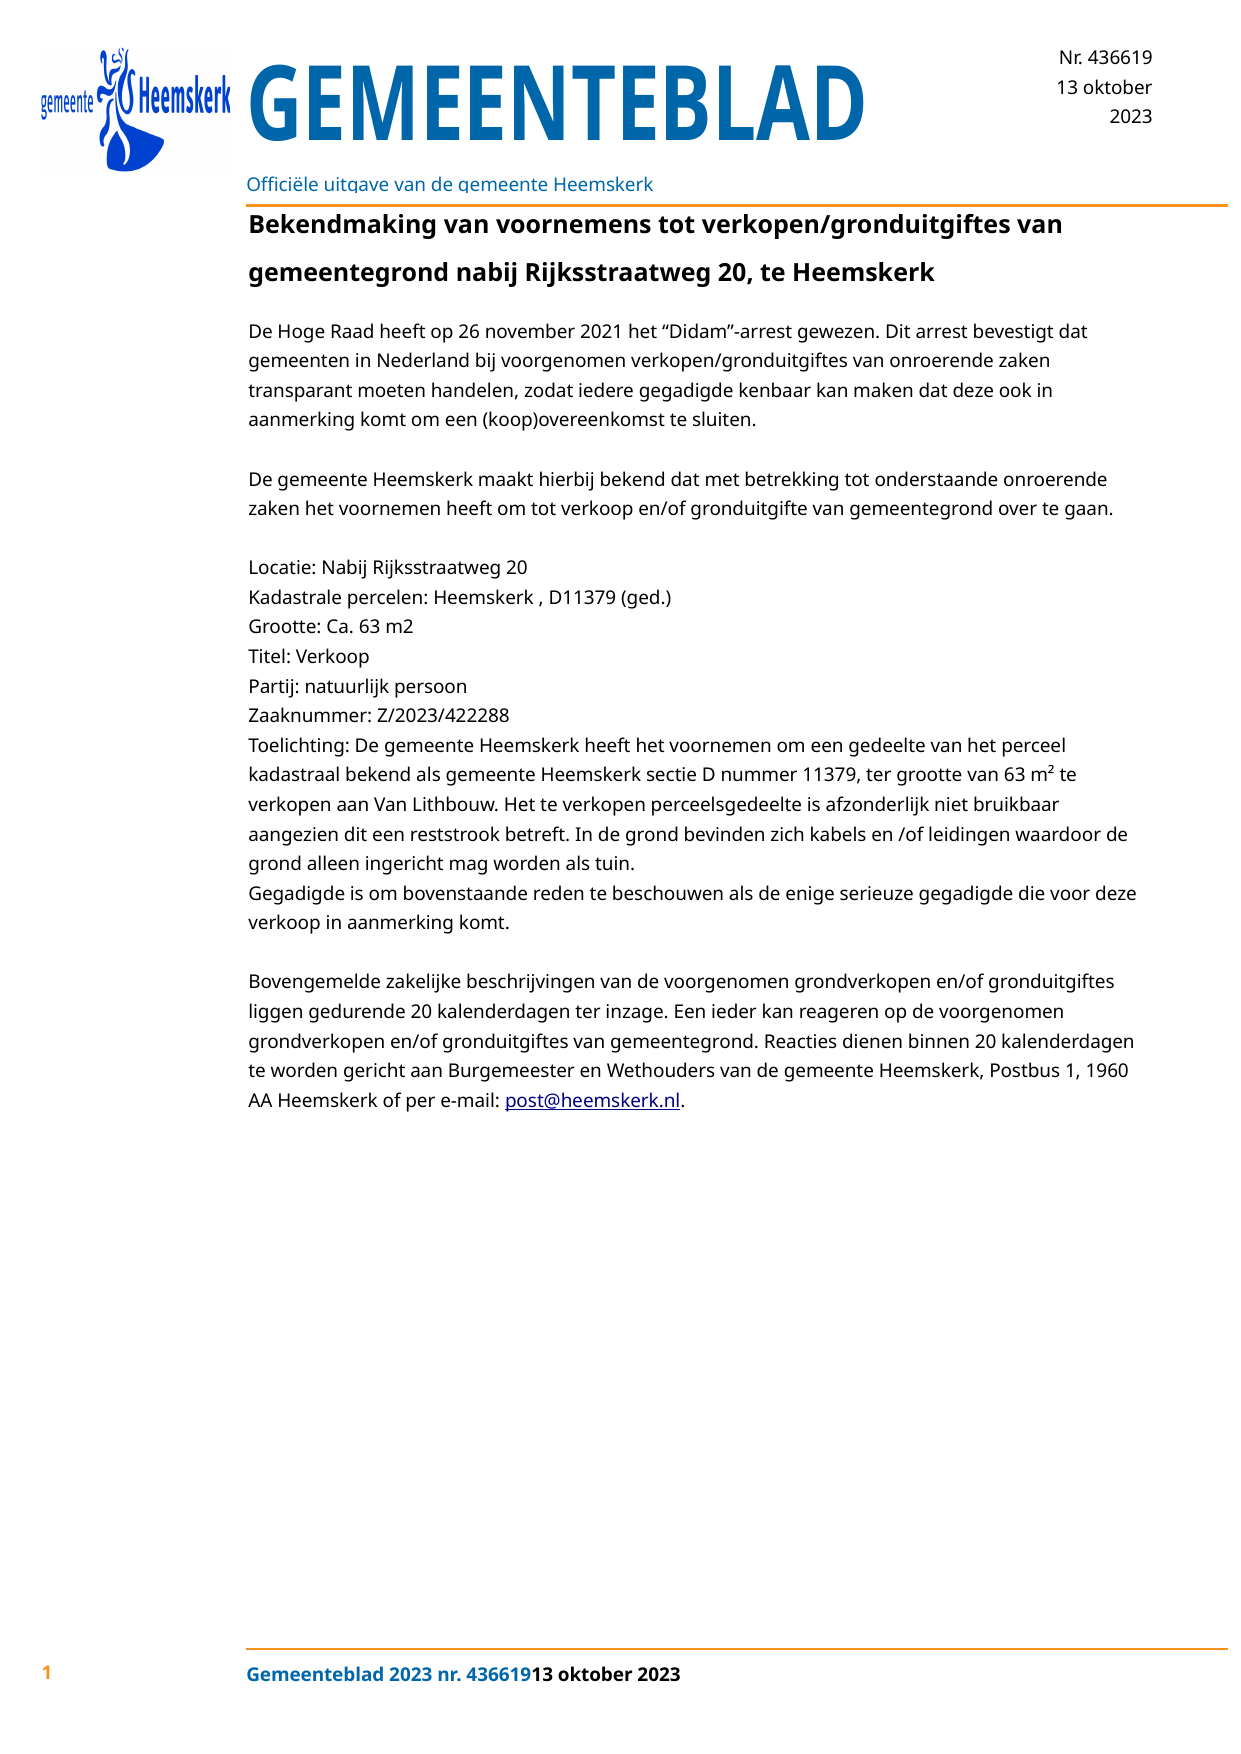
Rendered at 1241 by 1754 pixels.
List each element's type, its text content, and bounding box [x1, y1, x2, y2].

text Bekendmaking van voornemens tot verkopen/gronduitgiftes van gemeentegrond nabij Rijksstraatweg 20, te Heemskerk [248, 207, 1152, 288]
text Titel: Verkoop [248, 643, 1152, 669]
text Bovengemelde zakelijke beschrijvingen van de voorgenomen grondverkopen en/of gronduitgiftes liggen gedurende 20 kalenderdagen ter inzage. Een ieder kan reageren op de voorgenomen grondverkopen en/of gronduitgiftes van gemeentegrond. Reacties dienen binnen 20 kalenderdagen te worden gericht aan Burgemeester en Wethouders van de gemeente Heemskerk, Postbus 1, 1960 AA Heemskerk of per e-mail: post@heemskerk.nl. [248, 969, 1152, 1113]
text Gegadigde is om bovenstaande reden te beschouwen als de enige serieuze gegadigde die voor deze verkoop in aanmerking komt. [248, 880, 1152, 935]
text Locatie: Nabij Rijksstraatweg 20 [248, 554, 1152, 580]
text Grootte: Ca. 63 m2 [248, 614, 1152, 639]
text Zaaknummer: Z/2023/422288 [248, 702, 1152, 728]
text De gemeente Heemskerk maakt hierbij bekend dat met betrekking tot onderstaande onroerende zaken het voornemen heeft om tot verkoop en/of gronduitgifte van gemeentegrond over te gaan. [248, 466, 1152, 521]
text Toelichting: De gemeente Heemskerk heeft het voornemen om een gedeelte van het perceel kadastraal bekend als gemeente Heemskerk sectie D nummer 11379, ter grootte van 63 m² te verkopen aan Van Lithbouw. Het te verkopen perceelsgedeelte is afzonderlijk niet bruikbaar aangezien dit een reststrook betreft. In de grond bevinden zich kabels en /of leidingen waardoor de grond alleen ingericht mag worden als tuin. [248, 732, 1152, 876]
text De Hoge Raad heeft op 26 november 2021 het “Didam”-arrest gewezen. Dit arrest bevestigt dat gemeenten in Nederland bij voorgenomen verkopen/gronduitgiftes van onroerende zaken transparant moeten handelen, zodat iedere gegadigde kenbaar kan maken dat deze ook in aanmerking komt om een (koop)overeenkomst te sluiten. [248, 318, 1152, 432]
text Partij: natuurlijk persoon [248, 673, 1152, 699]
text Kadastrale percelen: Heemskerk , D11379 (ged.) [248, 584, 1152, 610]
picture [41, 47, 231, 172]
